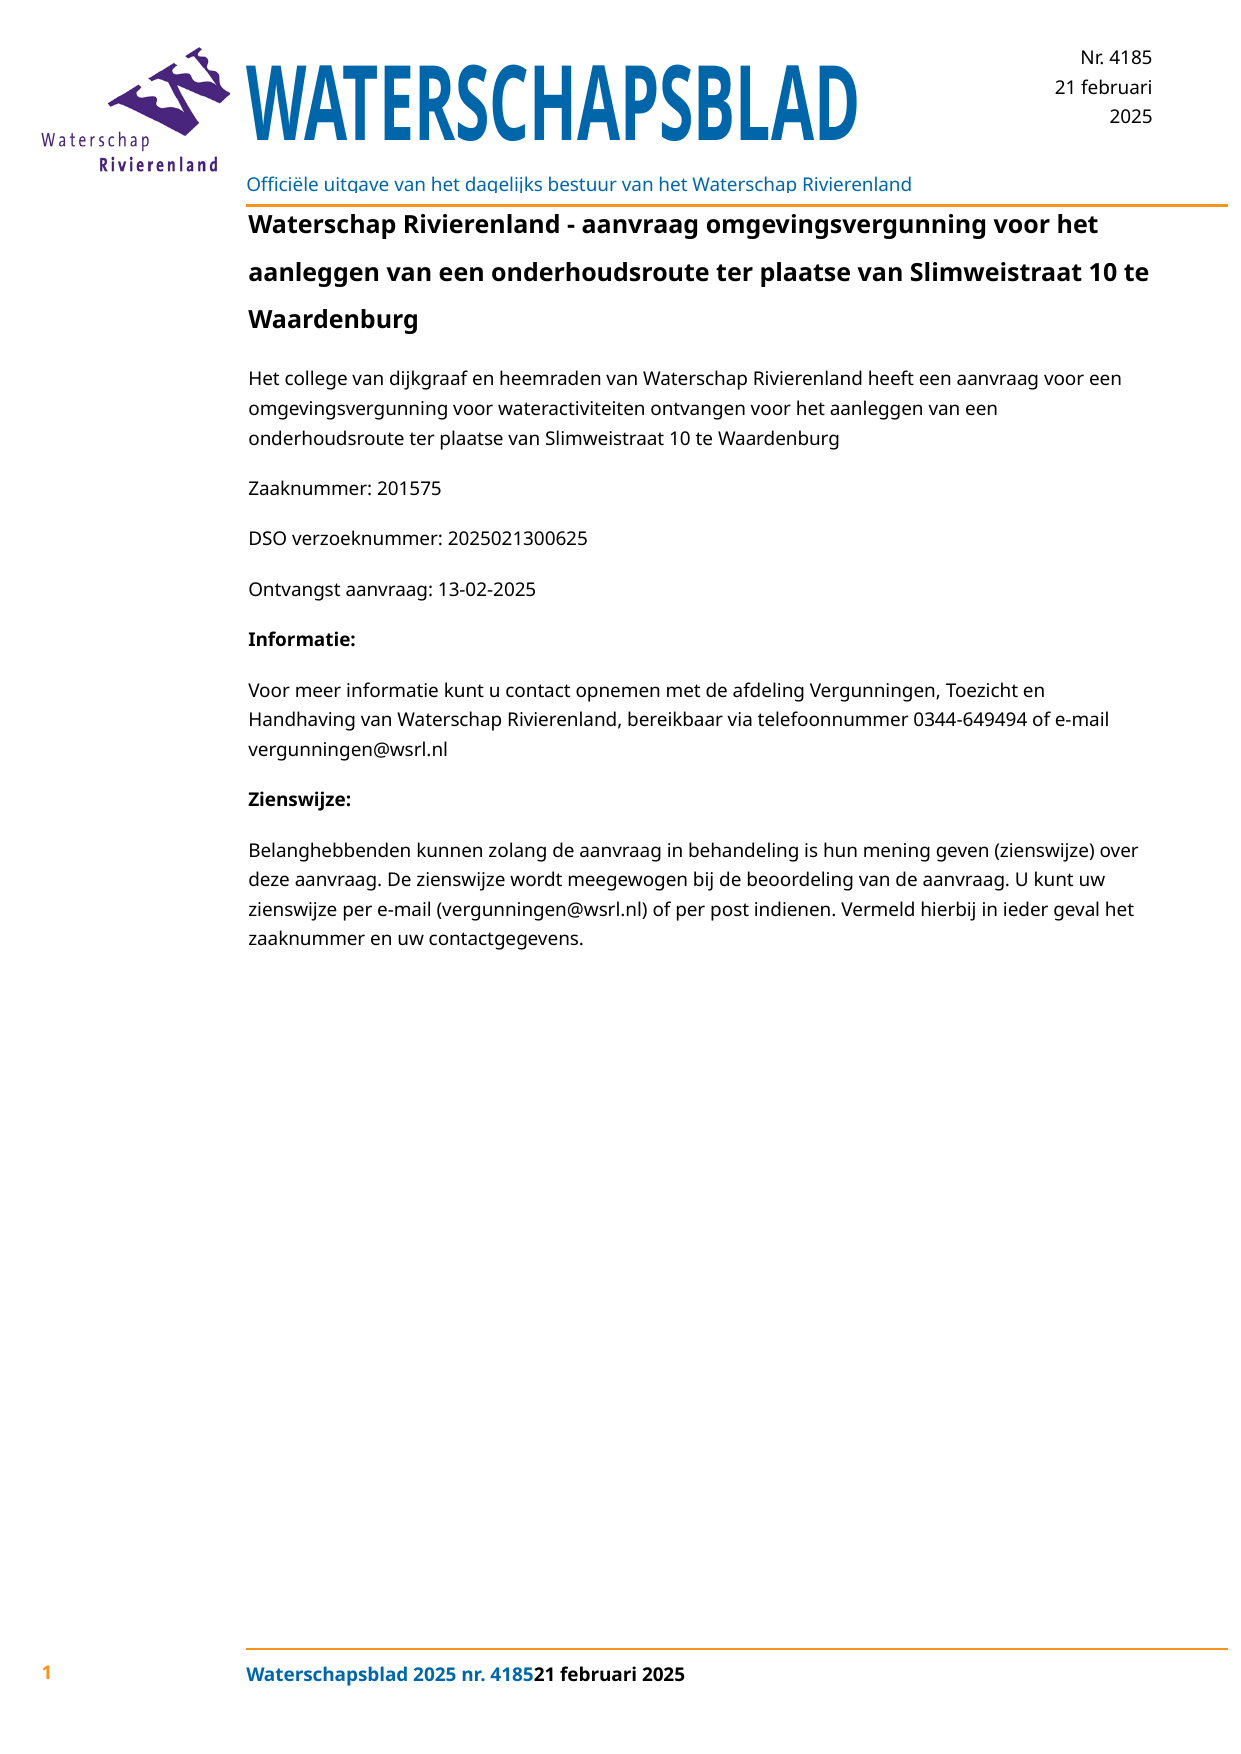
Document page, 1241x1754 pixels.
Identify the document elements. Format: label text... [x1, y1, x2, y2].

text Zienswijze: [248, 786, 1152, 812]
text DSO verzoeknummer: 2025021300625 [248, 526, 1152, 551]
text Informatie: [248, 626, 1152, 652]
text Voor meer informatie kunt u contact opnemen met de afdeling Vergunningen, Toezicht en Handhaving van Waterschap Rivierenland, bereikbaar via telefoonnummer 0344-649494 of e-mail vergunningen@wsrl.nl [248, 677, 1152, 762]
text Belanghebbenden kunnen zolang de aanvraag in behandeling is hun mening geven (zienswijze) over deze aanvraag. De zienswijze wordt meegewogen bij de beoordeling van de aanvraag. U kunt uw zienswijze per e-mail (vergunningen@wsrl.nl) of per post indienen. Vermeld hierbij in ieder geval het zaaknummer en uw contactgegevens. [248, 837, 1152, 951]
text Waterschap Rivierenland - aanvraag omgevingsvergunning voor het aanleggen van een onderhoudsroute ter plaatse van Slimweistraat 10 te Waardenburg [248, 207, 1152, 336]
text Zaaknummer: 201575 [248, 475, 1152, 501]
text Ontvangst aanvraag: 13-02-2025 [248, 576, 1152, 602]
picture [41, 47, 231, 172]
text Het college van dijkgraaf en heemraden van Waterschap Rivierenland heeft een aanvraag voor een omgevingsvergunning voor wateractiviteiten ontvangen voor het aanleggen van een onderhoudsroute ter plaatse van Slimweistraat 10 te Waardenburg [248, 366, 1152, 450]
